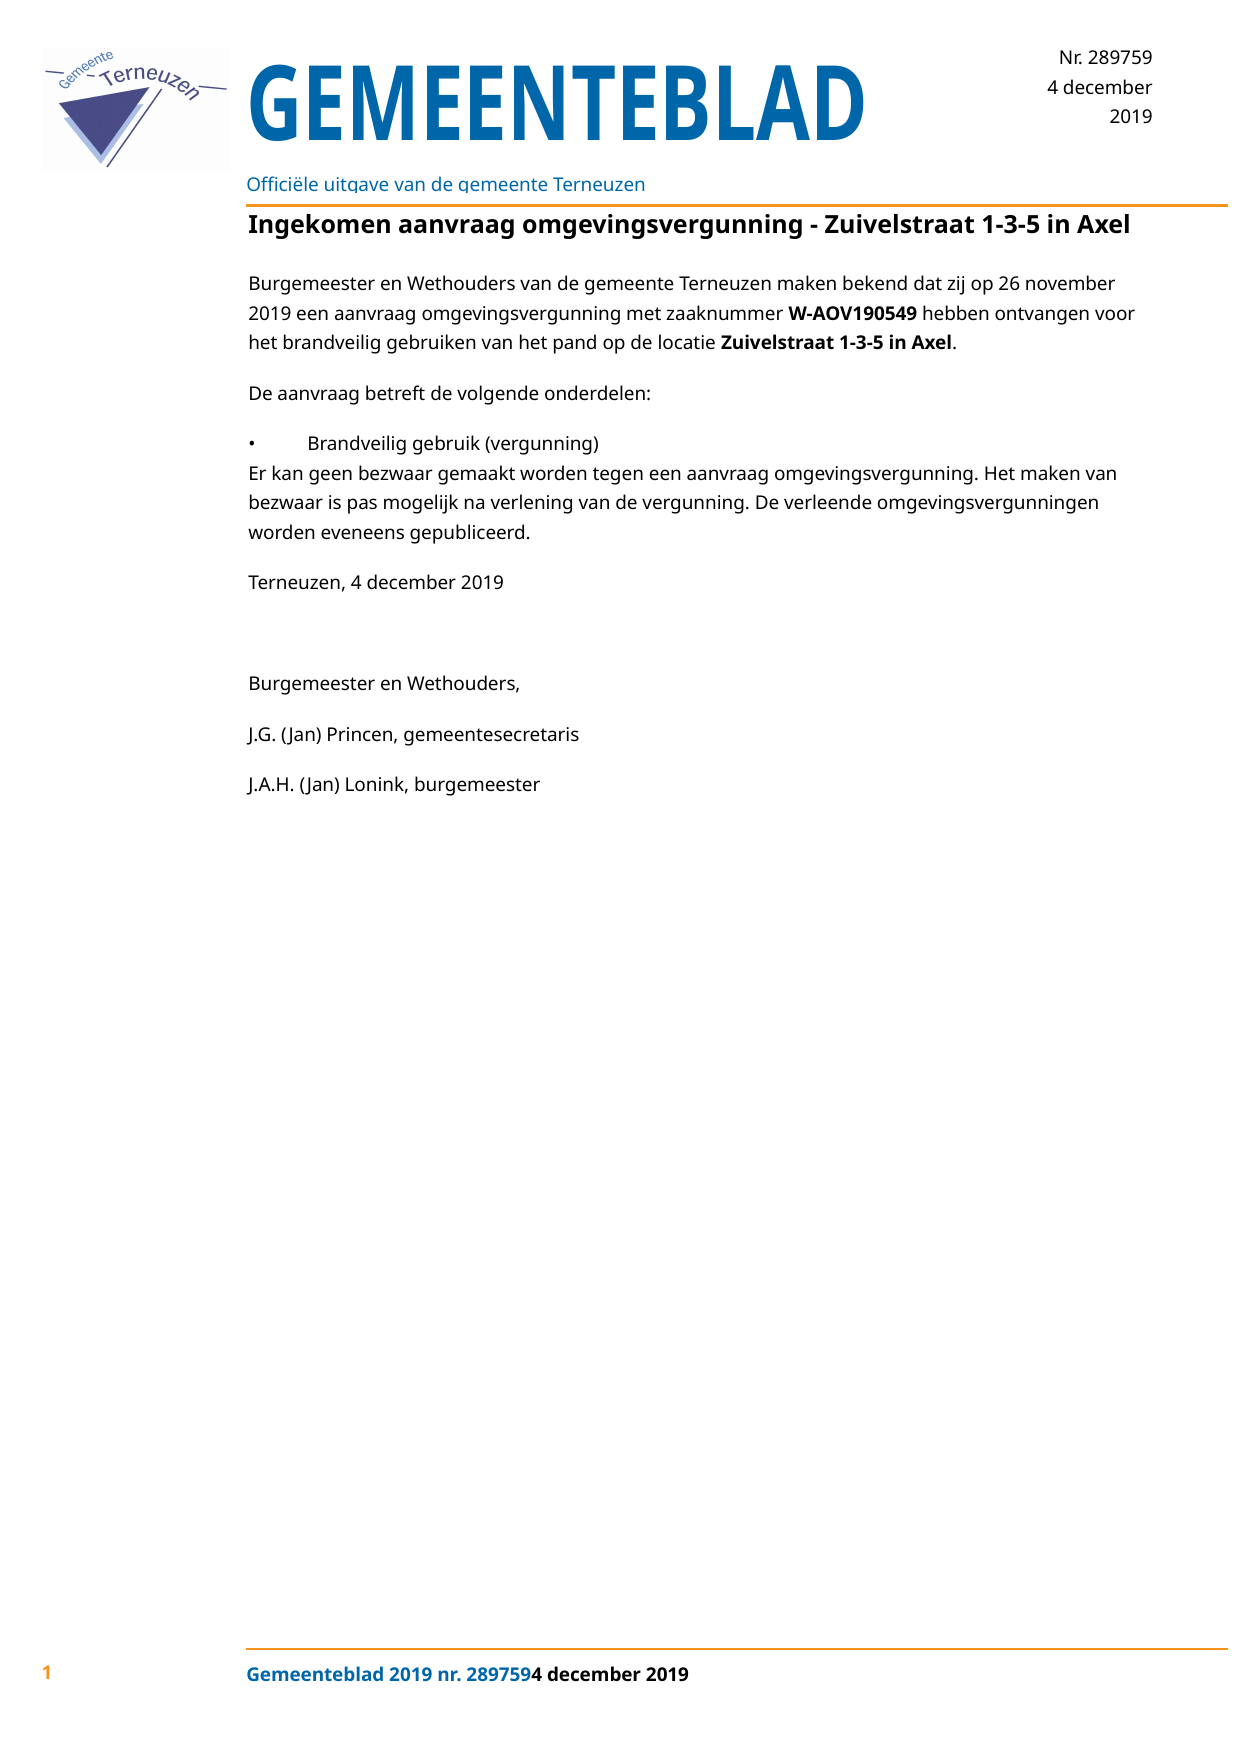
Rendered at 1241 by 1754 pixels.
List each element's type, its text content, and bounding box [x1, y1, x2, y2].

text J.A.H. (Jan) Lonink, burgemeester [248, 771, 1152, 797]
text Er kan geen bezwaar gemaakt worden tegen een aanvraag omgevingsvergunning. Het maken van bezwaar is pas mogelijk na verlening van de vergunning. De verleende omgevingsvergunningen worden eveneens gepubliceerd. [248, 460, 1152, 545]
list Brandveilig gebruik (vergunning) [248, 430, 1152, 456]
text Ingekomen aanvraag omgevingsvergunning - Zuivelstraat 1-3-5 in Axel [248, 207, 1152, 241]
picture [41, 47, 231, 172]
text J.G. (Jan) Princen, gemeentesecretaris [248, 721, 1152, 746]
text Terneuzen, 4 december 2019 [248, 569, 1152, 595]
text De aanvraag betreft de volgende onderdelen: [248, 380, 1152, 406]
text Burgemeester en Wethouders, [248, 670, 1152, 696]
text Burgemeester en Wethouders van de gemeente Terneuzen maken bekend dat zij op 26 november 2019 een aanvraag omgevingsvergunning met zaaknummer W-AOV190549 hebben ontvangen voor het brandveilig gebruiken van het pand op de locatie Zuivelstraat 1-3-5 in Axel. [248, 270, 1152, 355]
